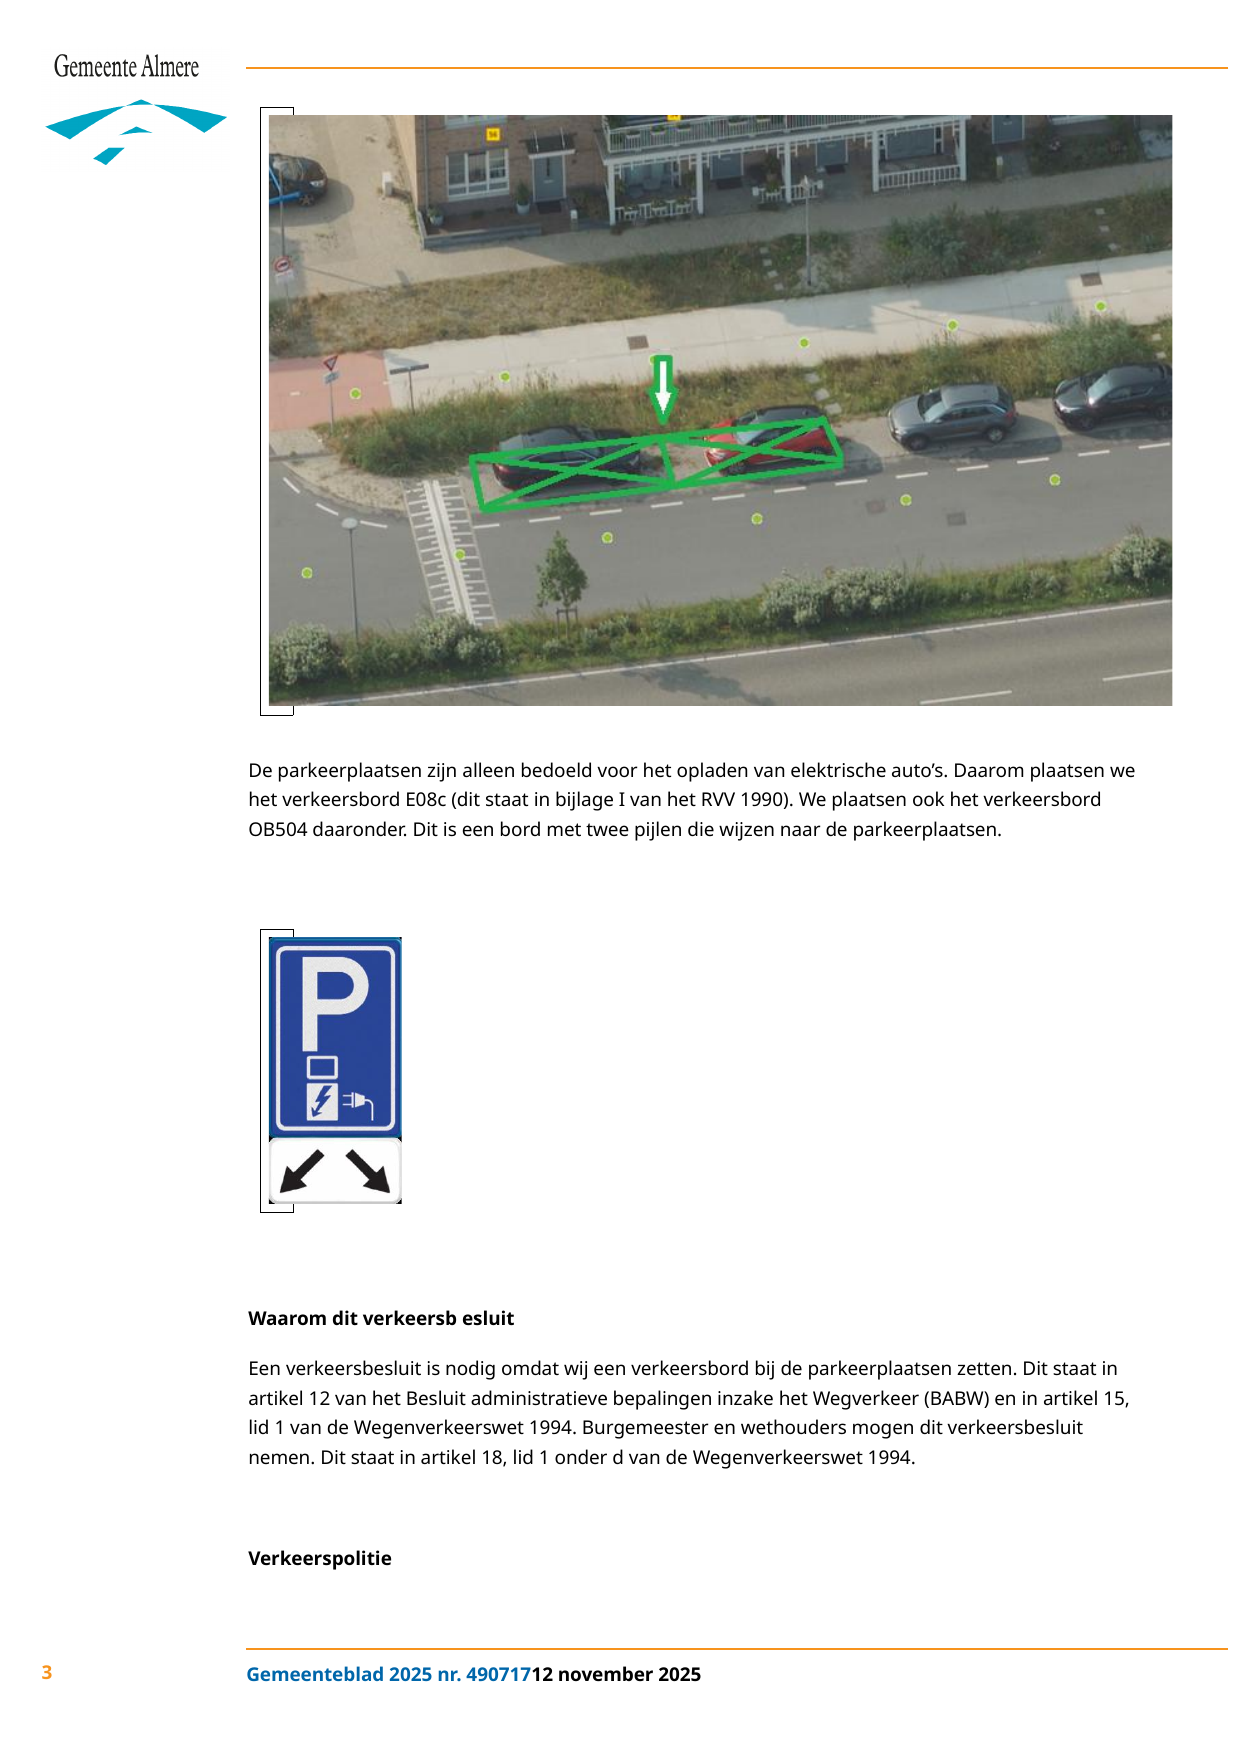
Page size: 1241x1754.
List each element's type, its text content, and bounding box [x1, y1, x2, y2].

picture [268, 115, 1173, 706]
text De parkeerplaatsen zijn alleen bedoeld voor het opladen van elektrische auto’s. Daarom plaatsen we het verkeersbord E08c (dit staat in bijlage I van het RVV 1990). We plaatsen ook het verkeersbord OB504 daaronder. Dit is een bord met twee pijlen die wijzen naar de parkeerplaatsen. [248, 757, 1152, 842]
text Verkeerspolitie [248, 1545, 1152, 1571]
text Een verkeersbesluit is nodig omdat wij een verkeersbord bij de parkeerplaatsen zetten. Dit staat in artikel 12 van het Besluit administratieve bepalingen inzake het Wegverkeer (BABW) en in artikel 15, lid 1 van de Wegenverkeerswet 1994. Burgemeester en wethouders mogen dit verkeersbesluit nemen. Dit staat in artikel 18, lid 1 onder d van de Wegenverkeerswet 1994. [248, 1355, 1152, 1470]
text Waarom dit verkeersb esluit [248, 1305, 1152, 1331]
picture [268, 937, 402, 1204]
picture [41, 47, 231, 172]
